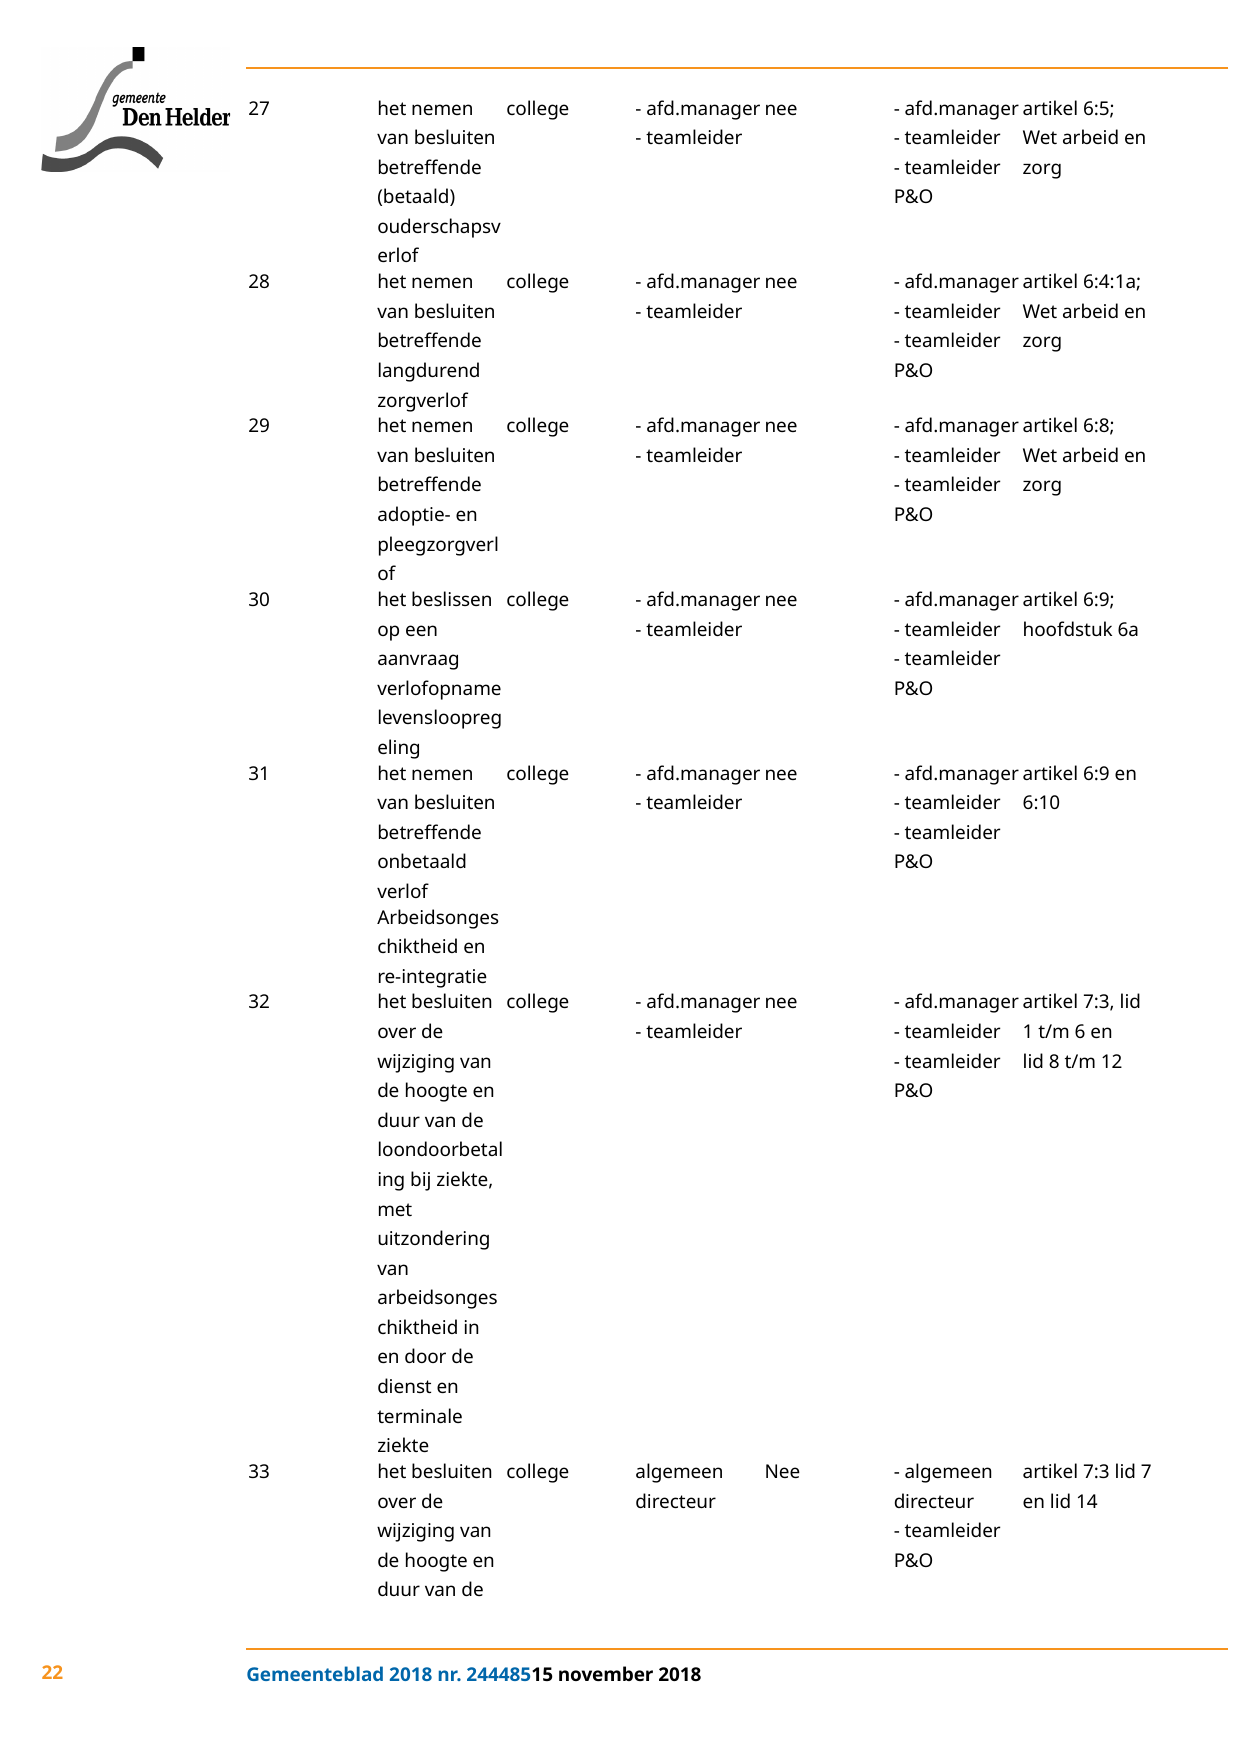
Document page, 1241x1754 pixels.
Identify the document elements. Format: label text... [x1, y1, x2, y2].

table_cell het besluiten over de wijziging van de hoogte en duur van de loondoorbetaling bij ziekte, met uitzondering van arbeidsongeschiktheid in en door de dienst en terminale ziekte [377, 989, 506, 1458]
table_cell - afd.manager - teamleider - teamleider P&O [894, 413, 1022, 586]
table_cell 28 [248, 269, 377, 412]
table_cell het nemen van besluiten betreffende (betaald) ouderschapsverlof [377, 95, 506, 268]
table_cell artikel 6:4:1a; Wet arbeid en zorg [1023, 269, 1152, 412]
table_cell - afd.manager - teamleider - teamleider P&O [894, 586, 1022, 760]
table_cell college [506, 95, 635, 268]
table_cell nee [764, 413, 893, 586]
table_cell [894, 904, 1022, 989]
table_cell college [506, 413, 635, 586]
table_cell het besluiten over de wijziging van de hoogte en duur van de [377, 1458, 506, 1602]
table_cell algemeen directeur [635, 1458, 764, 1602]
table_cell artikel 6:5; Wet arbeid en zorg [1023, 95, 1152, 268]
table_cell [248, 904, 377, 989]
table_cell Arbeidsongeschiktheid en re-integratie [377, 904, 506, 989]
table_cell 27 [248, 95, 377, 268]
table_cell Nee [764, 1458, 893, 1602]
table_cell - afd.manager - teamleider - teamleider P&O [894, 95, 1022, 268]
table_cell college [506, 760, 635, 904]
table_cell [635, 904, 764, 989]
table_cell artikel 6:9 en 6:10 [1023, 760, 1152, 904]
table_cell artikel 6:8; Wet arbeid en zorg [1023, 413, 1152, 586]
table_cell college [506, 269, 635, 412]
table_cell artikel 7:3 lid 7 en lid 14 [1023, 1458, 1152, 1602]
table_cell nee [764, 989, 893, 1458]
table_cell [506, 904, 635, 989]
table_cell nee [764, 586, 893, 760]
table_cell nee [764, 760, 893, 904]
table_cell het nemen van besluiten betreffende langdurend zorgverlof [377, 269, 506, 412]
table_cell 29 [248, 413, 377, 586]
picture [41, 47, 231, 172]
table_cell [764, 904, 893, 989]
table_cell het beslissen op een aanvraag verlofopname levensloopregeling [377, 586, 506, 760]
table_cell 30 [248, 586, 377, 760]
table_cell [1023, 904, 1152, 989]
table_cell - afd.manager - teamleider [635, 586, 764, 760]
table_cell - afd.manager - teamleider [635, 989, 764, 1458]
table_cell artikel 6:9; hoofdstuk 6a [1023, 586, 1152, 760]
table_cell nee [764, 95, 893, 268]
table_cell - afd.manager - teamleider [635, 760, 764, 904]
table_cell college [506, 1458, 635, 1602]
table_cell - afd.manager - teamleider - teamleider P&O [894, 760, 1022, 904]
table_cell 31 [248, 760, 377, 904]
table_cell 33 [248, 1458, 377, 1602]
table_cell het nemen van besluiten betreffende adoptie- en pleegzorgverlof [377, 413, 506, 586]
table_cell - afd.manager - teamleider [635, 269, 764, 412]
table_cell college [506, 989, 635, 1458]
table_cell - afd.manager - teamleider [635, 413, 764, 586]
table_cell - algemeen directeur - teamleider P&O [894, 1458, 1022, 1602]
table_cell college [506, 586, 635, 760]
table_cell het nemen van besluiten betreffende onbetaald verlof [377, 760, 506, 904]
table_cell artikel 7:3, lid 1 t/m 6 en lid 8 t/m 12 [1023, 989, 1152, 1458]
table_cell - afd.manager - teamleider [635, 95, 764, 268]
table_cell nee [764, 269, 893, 412]
table_cell - afd.manager - teamleider - teamleider P&O [894, 269, 1022, 412]
table_cell 32 [248, 989, 377, 1458]
table_cell - afd.manager - teamleider - teamleider P&O [894, 989, 1022, 1458]
